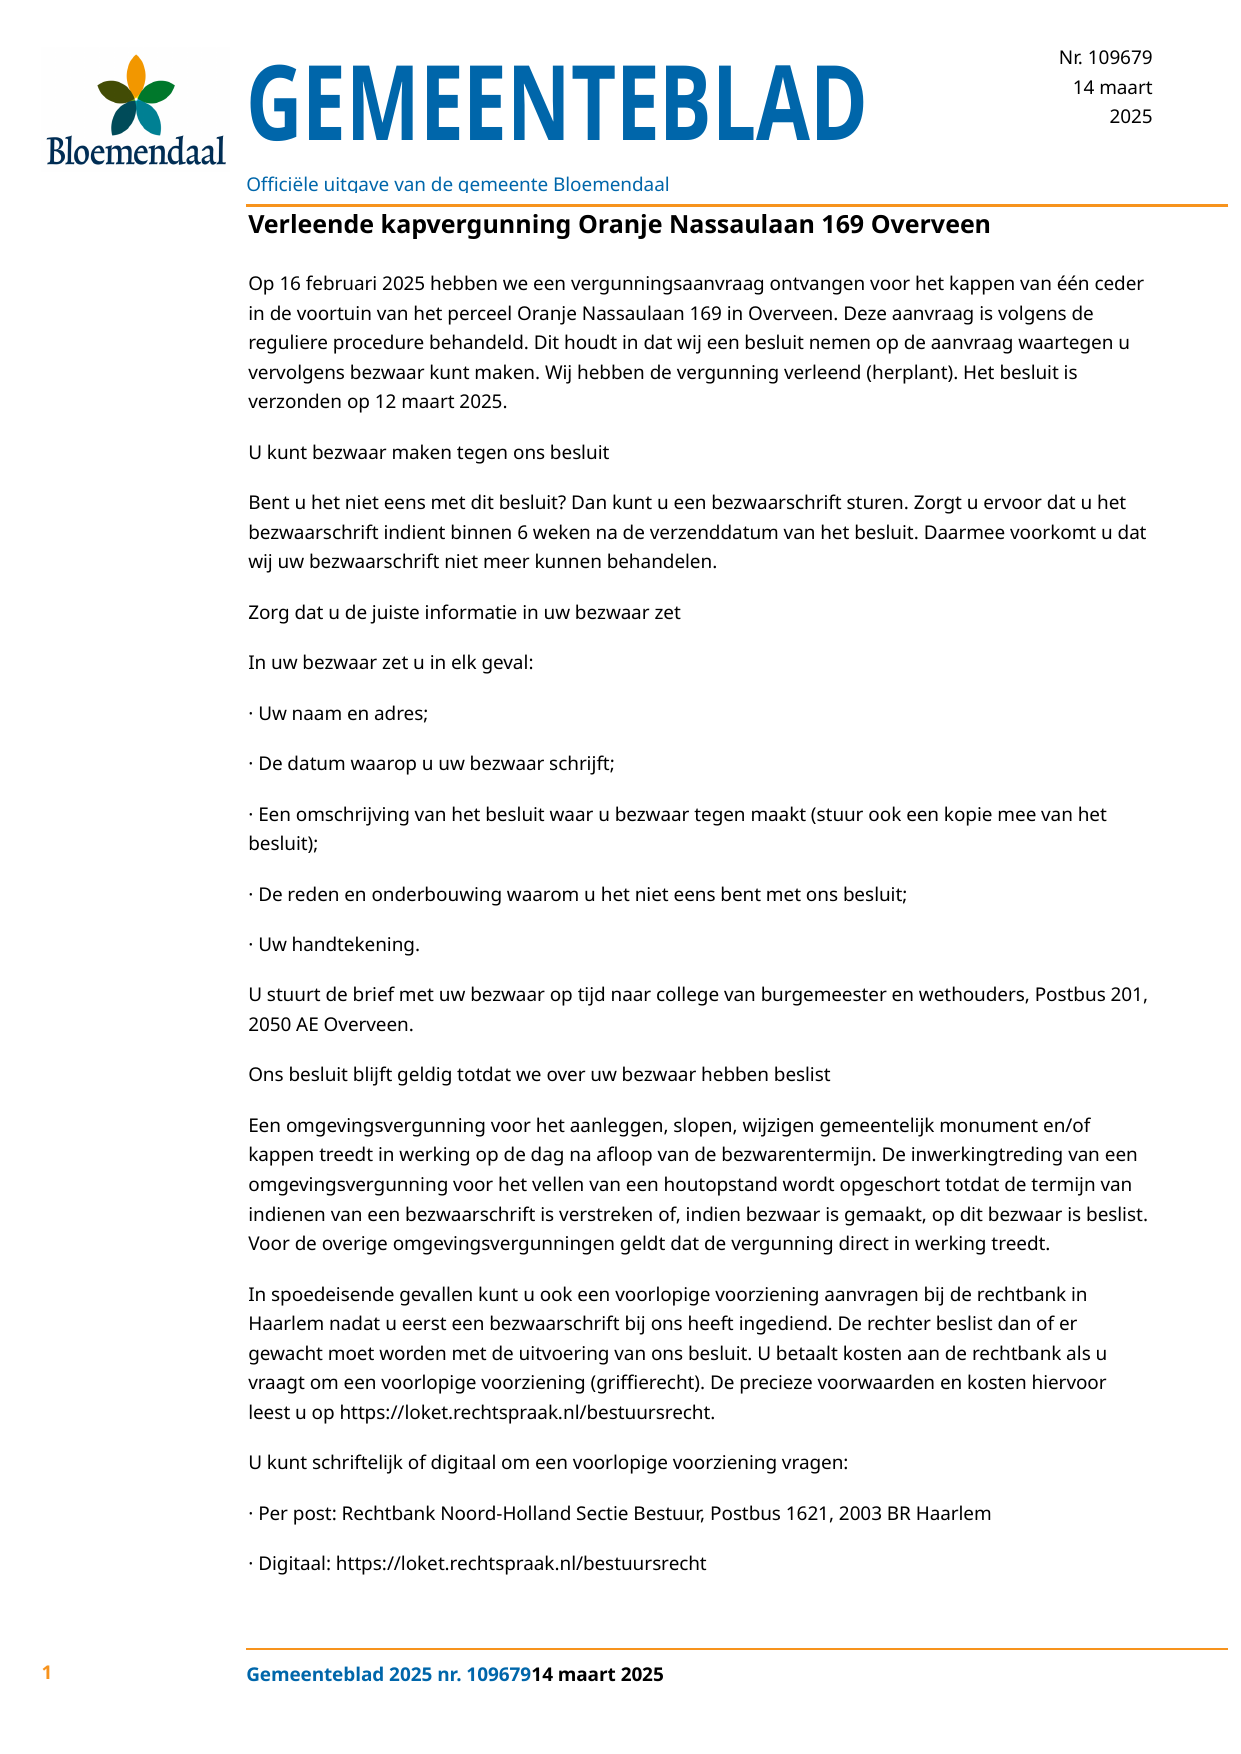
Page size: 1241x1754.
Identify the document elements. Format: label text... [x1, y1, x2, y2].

text · De datum waarop u uw bezwaar schrijft; [248, 750, 1152, 776]
text Bent u het niet eens met dit besluit? Dan kunt u een bezwaarschrift sturen. Zorgt u ervoor dat u het bezwaarschrift indient binnen 6 weken na de verzenddatum van het besluit. Daarmee voorkomt u dat wij uw bezwaarschrift niet meer kunnen behandelen. [248, 489, 1152, 574]
text U kunt schriftelijk of digitaal om een voorlopige voorziening vragen: [248, 1449, 1152, 1475]
text In uw bezwaar zet u in elk geval: [248, 649, 1152, 675]
text Verleende kapvergunning Oranje Nassaulaan 169 Overveen [248, 207, 1152, 241]
text · Per post: Rechtbank Noord-Holland Sectie Bestuur, Postbus 1621, 2003 BR Haarlem [248, 1500, 1152, 1526]
text U kunt bezwaar maken tegen ons besluit [248, 439, 1152, 465]
text · De reden en onderbouwing waarom u het niet eens bent met ons besluit; [248, 881, 1152, 906]
text Een omgevingsvergunning voor het aanleggen, slopen, wijzigen gemeentelijk monument en/of kappen treedt in werking op de dag na afloop van de bezwarentermijn. De inwerkingtreding van een omgevingsvergunning voor het vellen van een houtopstand wordt opgeschort totdat de termijn van indienen van een bezwaarschrift is verstreken of, indien bezwaar is gemaakt, op dit bezwaar is beslist. Voor de overige omgevingsvergunningen geldt dat de vergunning direct in werking treedt. [248, 1112, 1152, 1256]
text Op 16 februari 2025 hebben we een vergunningsaanvraag ontvangen voor het kappen van één ceder in de voortuin van het perceel Oranje Nassaulaan 169 in Overveen. Deze aanvraag is volgens de reguliere procedure behandeld. Dit houdt in dat wij een besluit nemen op de aanvraag waartegen u vervolgens bezwaar kunt maken. Wij hebben de vergunning verleend (herplant). Het besluit is verzonden op 12 maart 2025. [248, 270, 1152, 414]
text In spoedeisende gevallen kunt u ook een voorlopige voorziening aanvragen bij de rechtbank in Haarlem nadat u eerst een bezwaarschrift bij ons heeft ingediend. De rechter beslist dan of er gewacht moet worden met de uitvoering van ons besluit. U betaalt kosten aan de rechtbank als u vraagt om een voorlopige voorziening (griffierecht). De precieze voorwaarden en kosten hiervoor leest u op https://loket.rechtspraak.nl/bestuursrecht. [248, 1281, 1152, 1425]
text U stuurt de brief met uw bezwaar op tijd naar college van burgemeester en wethouders, Postbus 201, 2050 AE Overveen. [248, 982, 1152, 1037]
text · Uw handtekening. [248, 931, 1152, 957]
text · Uw naam en adres; [248, 700, 1152, 726]
text · Digitaal: https://loket.rechtspraak.nl/bestuursrecht [248, 1550, 1152, 1576]
text · Een omschrijving van het besluit waar u bezwaar tegen maakt (stuur ook een kopie mee van het besluit); [248, 801, 1152, 856]
text Ons besluit blijft geldig totdat we over uw bezwaar hebben beslist [248, 1062, 1152, 1087]
picture [41, 47, 231, 172]
text Zorg dat u de juiste informatie in uw bezwaar zet [248, 599, 1152, 625]
